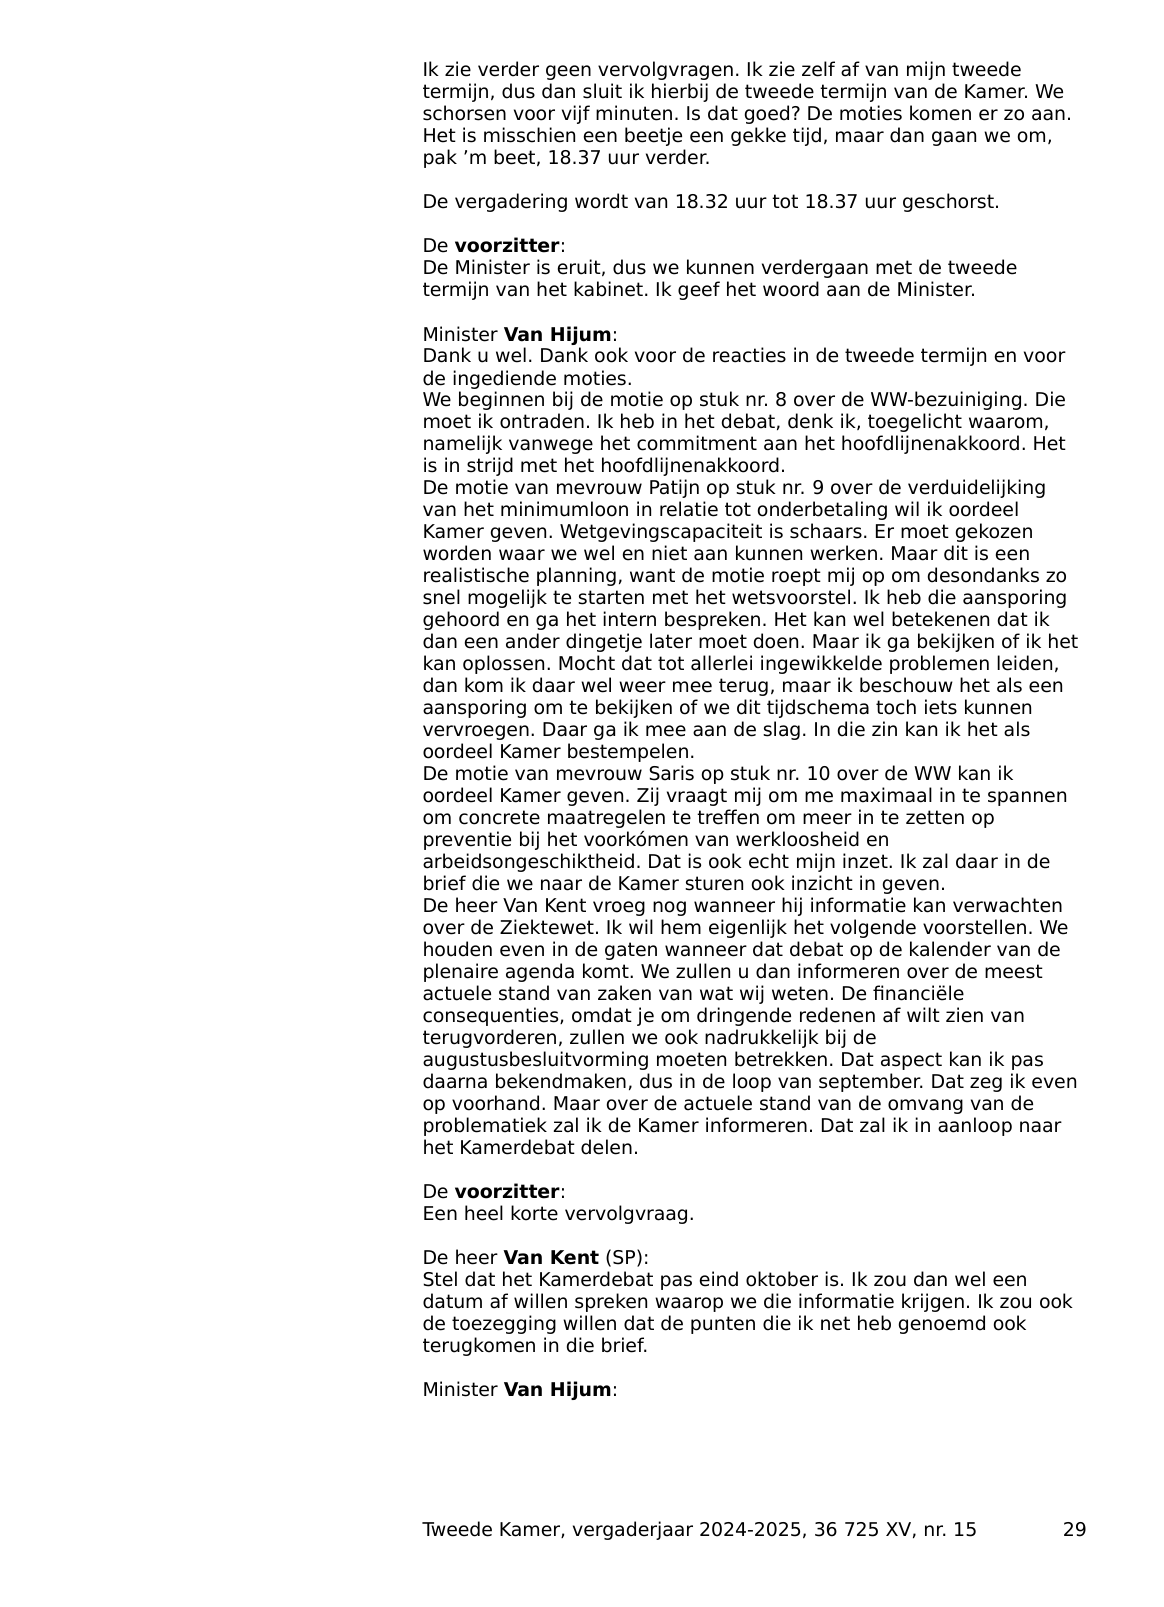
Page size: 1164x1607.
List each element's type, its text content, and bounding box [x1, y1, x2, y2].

text Minister Van Hijum: [422, 323, 1087, 345]
text De motie van mevrouw Patijn op stuk nr. 9 over de verduidelijking van het minimumloon in relatie tot onderbetaling wil ik oordeel Kamer geven. Wetgevingscapaciteit is schaars. Er moet gekozen worden waar we wel en niet aan kunnen werken. Maar dit is een realistische planning, want de motie roept mij op om desondanks zo snel mogelijk te starten met het wetsvoorstel. Ik heb die aansporing gehoord en ga het intern bespreken. Het kan wel betekenen dat ik dan een ander dingetje later moet doen. Maar ik ga bekijken of ik het kan oplossen. Mocht dat tot allerlei ingewikkelde problemen leiden, dan kom ik daar wel weer mee terug, maar ik beschouw het als een aansporing om te bekijken of we dit tijdschema toch iets kunnen vervroegen. Daar ga ik mee aan de slag. In die zin kan ik het als oordeel Kamer bestempelen. [422, 477, 1087, 763]
text Een heel korte vervolgvraag. [422, 1203, 1087, 1225]
text Ik zie verder geen vervolgvragen. Ik zie zelf af van mijn tweede termijn, dus dan sluit ik hierbij de tweede termijn van de Kamer. We schorsen voor vijf minuten. Is dat goed? De moties komen er zo aan. Het is misschien een beetje een gekke tijd, maar dan gaan we om, pak ’m beet, 18.37 uur verder. [422, 59, 1087, 169]
text Dank u wel. Dank ook voor de reacties in de tweede termijn en voor de ingediende moties. [422, 345, 1087, 389]
text De Minister is eruit, dus we kunnen verdergaan met de tweede termijn van het kabinet. Ik geef het woord aan de Minister. [422, 257, 1087, 301]
text Minister Van Hijum: [422, 1379, 1087, 1401]
text De heer Van Kent (SP): [422, 1247, 1087, 1269]
text De vergadering wordt van 18.32 uur tot 18.37 uur geschorst. [422, 191, 1087, 213]
text De voorzitter: [422, 235, 1087, 257]
text Stel dat het Kamerdebat pas eind oktober is. Ik zou dan wel een datum af willen spreken waarop we die informatie krijgen. Ik zou ook de toezegging willen dat de punten die ik net heb genoemd ook terugkomen in die brief. [422, 1269, 1087, 1357]
text We beginnen bij de motie op stuk nr. 8 over de WW-bezuiniging. Die moet ik ontraden. Ik heb in het debat, denk ik, toegelicht waarom, namelijk vanwege het commitment aan het hoofdlijnenakkoord. Het is in strijd met het hoofdlijnenakkoord. [422, 389, 1087, 477]
text De heer Van Kent vroeg nog wanneer hij informatie kan verwachten over de Ziektewet. Ik wil hem eigenlijk het volgende voorstellen. We houden even in de gaten wanneer dat debat op de kalender van de plenaire agenda komt. We zullen u dan informeren over de meest actuele stand van zaken van wat wij weten. De financiële consequenties, omdat je om dringende redenen af wilt zien van terugvorderen, zullen we ook nadrukkelijk bij de augustusbesluitvorming moeten betrekken. Dat aspect kan ik pas daarna bekendmaken, dus in de loop van september. Dat zeg ik even op voorhand. Maar over de actuele stand van de omvang van de problematiek zal ik de Kamer informeren. Dat zal ik in aanloop naar het Kamerdebat delen. [422, 895, 1087, 1159]
text De motie van mevrouw Saris op stuk nr. 10 over de WW kan ik oordeel Kamer geven. Zij vraagt mij om me maximaal in te spannen om concrete maatregelen te treffen om meer in te zetten op preventie bij het voorkómen van werkloosheid en arbeidsongeschiktheid. Dat is ook echt mijn inzet. Ik zal daar in de brief die we naar de Kamer sturen ook inzicht in geven. [422, 763, 1087, 895]
text De voorzitter: [422, 1181, 1087, 1203]
